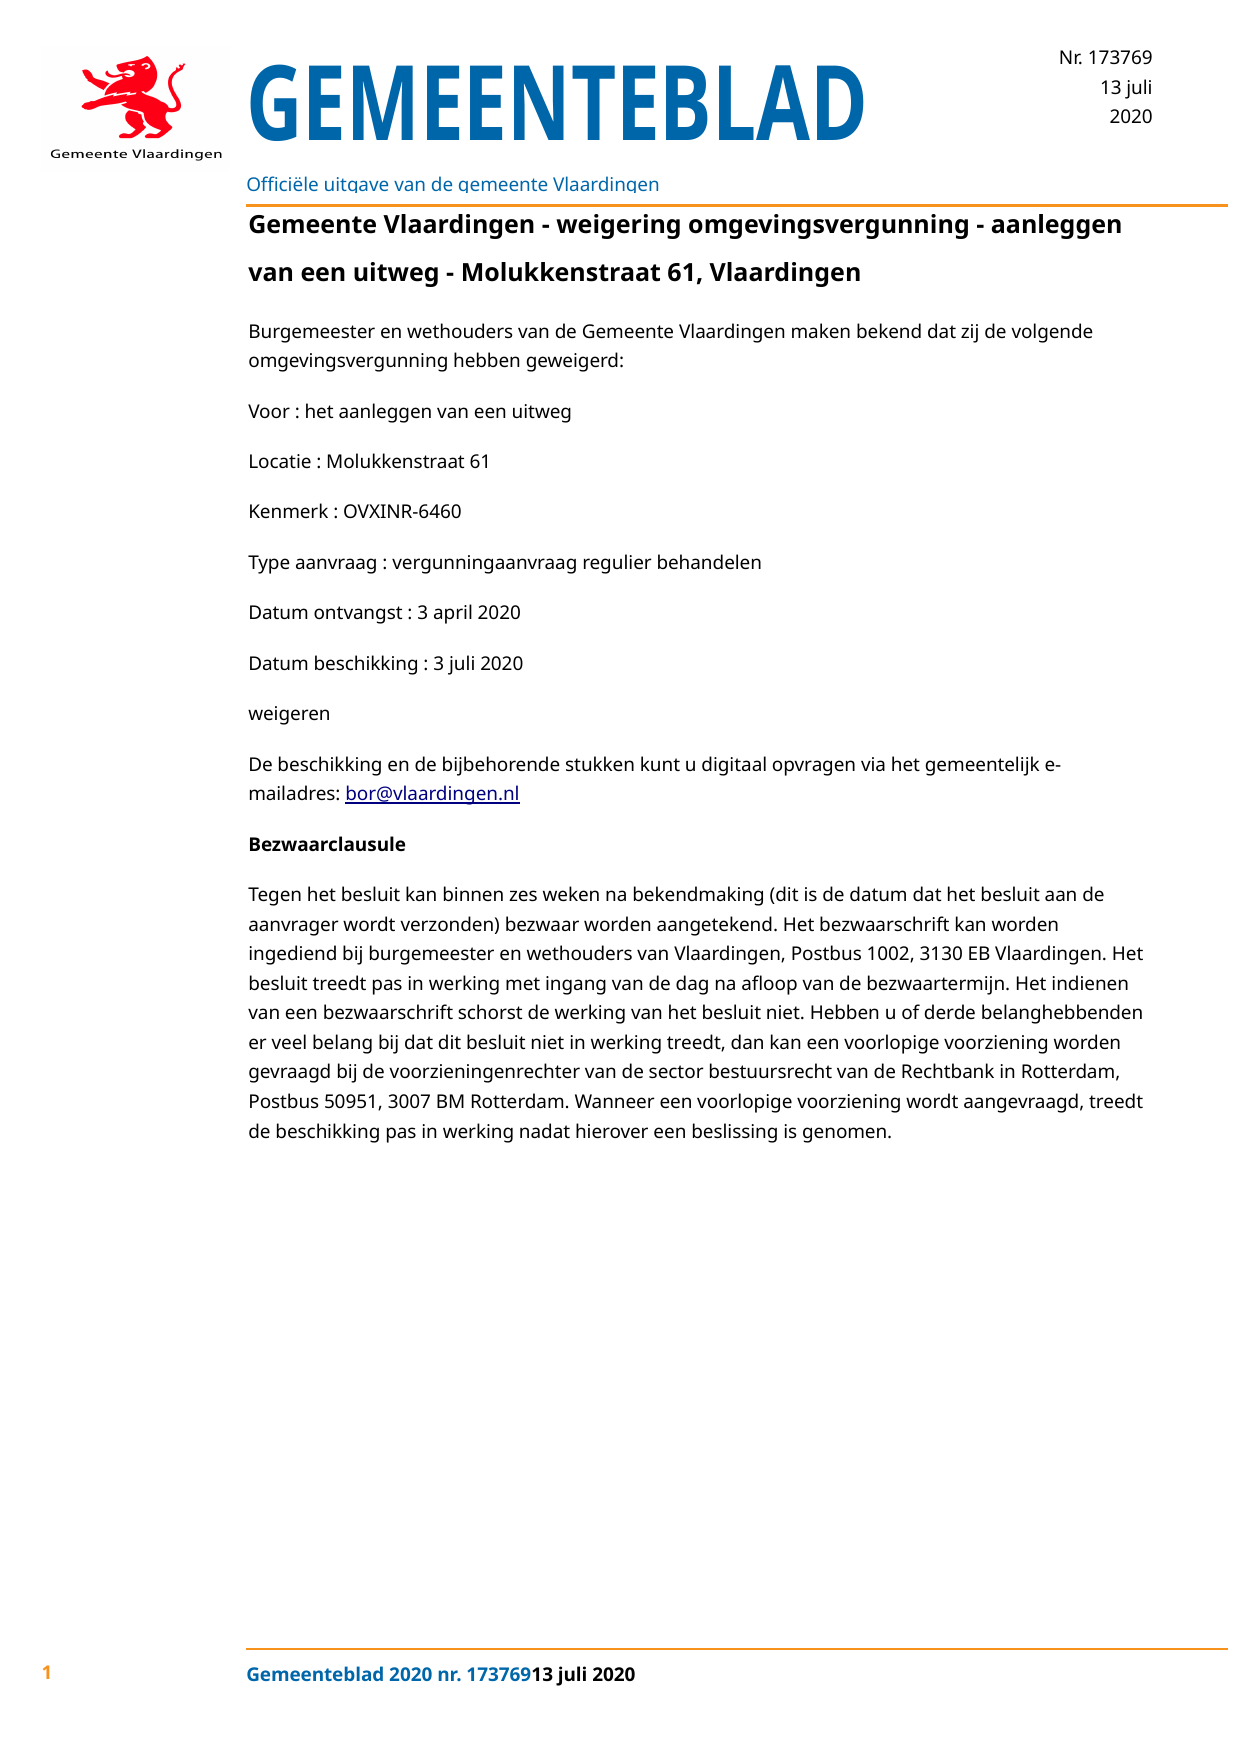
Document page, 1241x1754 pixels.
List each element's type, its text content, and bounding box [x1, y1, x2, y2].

text Datum ontvangst : 3 april 2020 [248, 599, 1152, 625]
text Locatie : Molukkenstraat 61 [248, 448, 1152, 474]
text Datum beschikking : 3 juli 2020 [248, 650, 1152, 676]
text Bezwaarclausule [248, 831, 1152, 857]
text De beschikking en de bijbehorende stukken kunt u digitaal opvragen via het gemeentelijk e-mailadres: bor@vlaardingen.nl [248, 751, 1152, 806]
text Voor : het aanleggen van een uitweg [248, 398, 1152, 424]
text weigeren [248, 700, 1152, 726]
text Tegen het besluit kan binnen zes weken na bekendmaking (dit is de datum dat het besluit aan de aanvrager wordt verzonden) bezwaar worden aangetekend. Het bezwaarschrift kan worden ingediend bij burgemeester en wethouders van Vlaardingen, Postbus 1002, 3130 EB Vlaardingen. Het besluit treedt pas in werking met ingang van de dag na afloop van de bezwaartermijn. Het indienen van een bezwaarschrift schorst de werking van het besluit niet. Hebben u of derde belanghebbenden er veel belang bij dat dit besluit niet in werking treedt, dan kan een voorlopige voorziening worden gevraagd bij de voorzieningenrechter van de sector bestuursrecht van de Rechtbank in Rotterdam, Postbus 50951, 3007 BM Rotterdam. Wanneer een voorlopige voorziening wordt aangevraagd, treedt de beschikking pas in werking nadat hierover een beslissing is genomen. [248, 881, 1152, 1144]
text Type aanvraag : vergunningaanvraag regulier behandelen [248, 549, 1152, 575]
text Gemeente Vlaardingen - weigering omgevingsvergunning - aanleggen van een uitweg - Molukkenstraat 61, Vlaardingen [248, 207, 1152, 288]
text Kenmerk : OVXINR-6460 [248, 499, 1152, 524]
picture [41, 47, 231, 172]
text Burgemeester en wethouders van de Gemeente Vlaardingen maken bekend dat zij de volgende omgevingsvergunning hebben geweigerd: [248, 318, 1152, 373]
